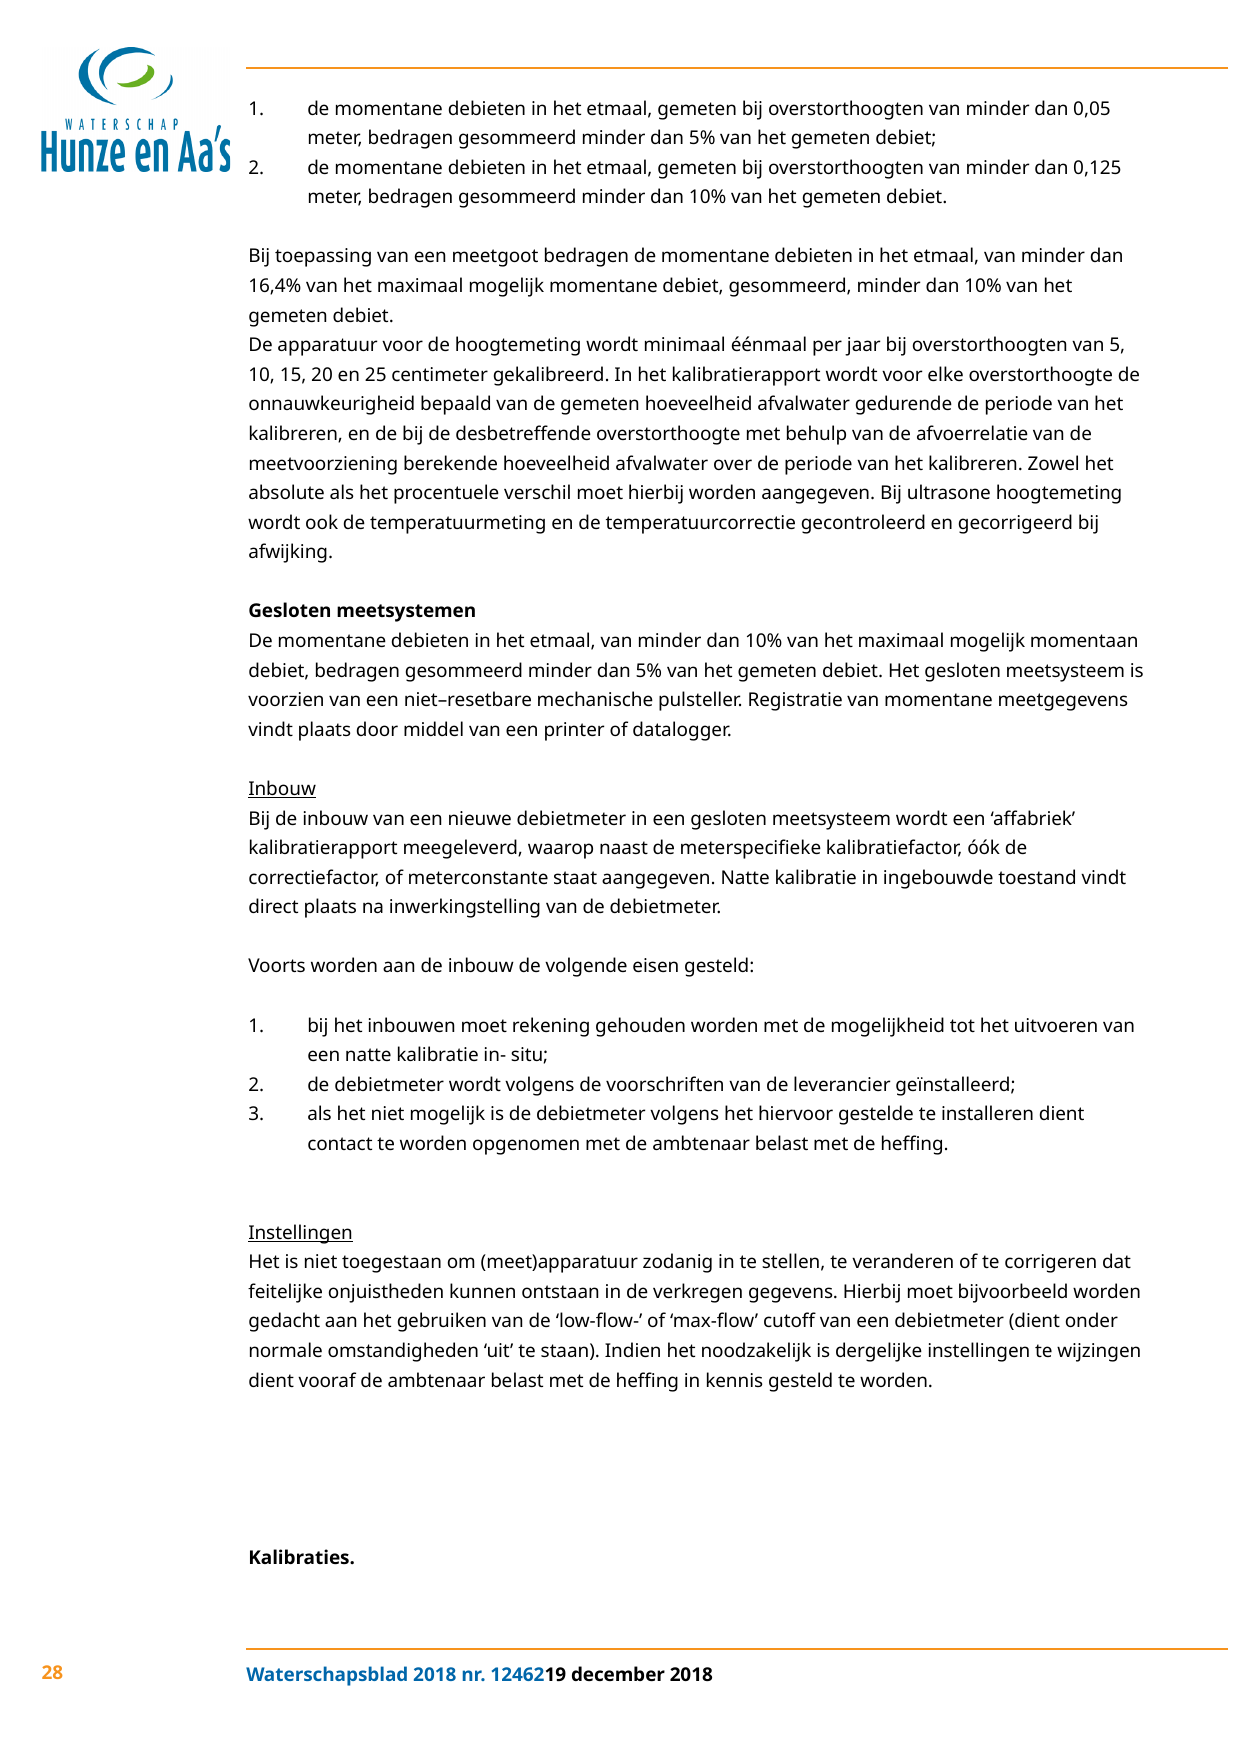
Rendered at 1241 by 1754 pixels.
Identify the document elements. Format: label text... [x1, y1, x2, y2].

text De momentane debieten in het etmaal, van minder dan 10% van het maximaal mogelijk momentaan debiet, bedragen gesommeerd minder dan 5% van het gemeten debiet. Het gesloten meetsysteem is voorzien van een niet–resetbare mechanische pulsteller. Registratie van momentane meetgegevens vindt plaats door middel van een printer of datalogger. [248, 627, 1152, 742]
list de debietmeter wordt volgens de voorschriften van de leverancier geïnstalleerd; [248, 1071, 1152, 1097]
list als het niet mogelijk is de debietmeter volgens het hiervoor gestelde te installeren dient contact te worden opgenomen met de ambtenaar belast met de heffing. [248, 1101, 1152, 1156]
text Kalibraties. [248, 1544, 1152, 1570]
text Inbouw [248, 775, 1152, 801]
picture [226, 145, 231, 156]
text Gesloten meetsystemen [248, 598, 1152, 623]
text Het is niet toegestaan om (meet)apparatuur zodanig in te stellen, te veranderen of te corrigeren dat feitelijke onjuistheden kunnen ontstaan in de verkregen gegevens. Hierbij moet bijvoorbeeld worden gedacht aan het gebruiken van de ‘low-flow-’ of ‘max-flow’ cutoff van een debietmeter (dient onder normale omstandigheden ‘uit’ te staan). Indien het noodzakelijk is dergelijke instellingen te wijzingen dient vooraf de ambtenaar belast met de heffing in kennis gesteld te worden. [248, 1248, 1152, 1393]
text Instellingen [248, 1219, 1152, 1245]
picture [41, 47, 231, 172]
text Bij toepassing van een meetgoot bedragen de momentane debieten in het etmaal, van minder dan 16,4% van het maximaal mogelijk momentane debiet, gesommeerd, minder dan 10% van het gemeten debiet. [248, 243, 1152, 328]
list de momentane debieten in het etmaal, gemeten bij overstorthoogten van minder dan 0,125 meter, bedragen gesommeerd minder dan 10% van het gemeten debiet. [248, 154, 1152, 209]
picture [183, 163, 191, 172]
text Bij de inbouw van een nieuwe debietmeter in een gesloten meetsysteem wordt een ‘affabriek’ kalibratierapport meegeleverd, waarop naast de meterspecifieke kalibratiefactor, óók de correctiefactor, of meterconstante staat aangegeven. Natte kalibratie in ingebouwde toestand vindt direct plaats na inwerkingstelling van de debietmeter. [248, 805, 1152, 919]
text De apparatuur voor de hoogtemeting wordt minimaal éénmaal per jaar bij overstorthoogten van 5, 10, 15, 20 en 25 centimeter gekalibreerd. In het kalibratierapport wordt voor elke overstorthoogte de onnauwkeurigheid bepaald van de gemeten hoeveelheid afvalwater gedurende de periode van het kalibreren, en de bij de desbetreffende overstorthoogte met behulp van de afvoerrelatie van de meetvoorziening berekende hoeveelheid afvalwater over de periode van het kalibreren. Zowel het absolute als het procentuele verschil moet hierbij worden aangegeven. Bij ultrasone hoogtemeting wordt ook de temperatuurmeting en de temperatuurcorrectie gecontroleerd en gecorrigeerd bij afwijking. [248, 331, 1152, 564]
list de momentane debieten in het etmaal, gemeten bij overstorthoogten van minder dan 0,05 meter, bedragen gesommeerd minder dan 5% van het gemeten debiet; [248, 95, 1152, 150]
picture [47, 154, 51, 172]
text Voorts worden aan de inbouw de volgende eisen gesteld: [248, 953, 1152, 978]
list bij het inbouwen moet rekening gehouden worden met de mogelijkheid tot het uitvoeren van een natte kalibratie in- situ; [248, 1012, 1152, 1067]
